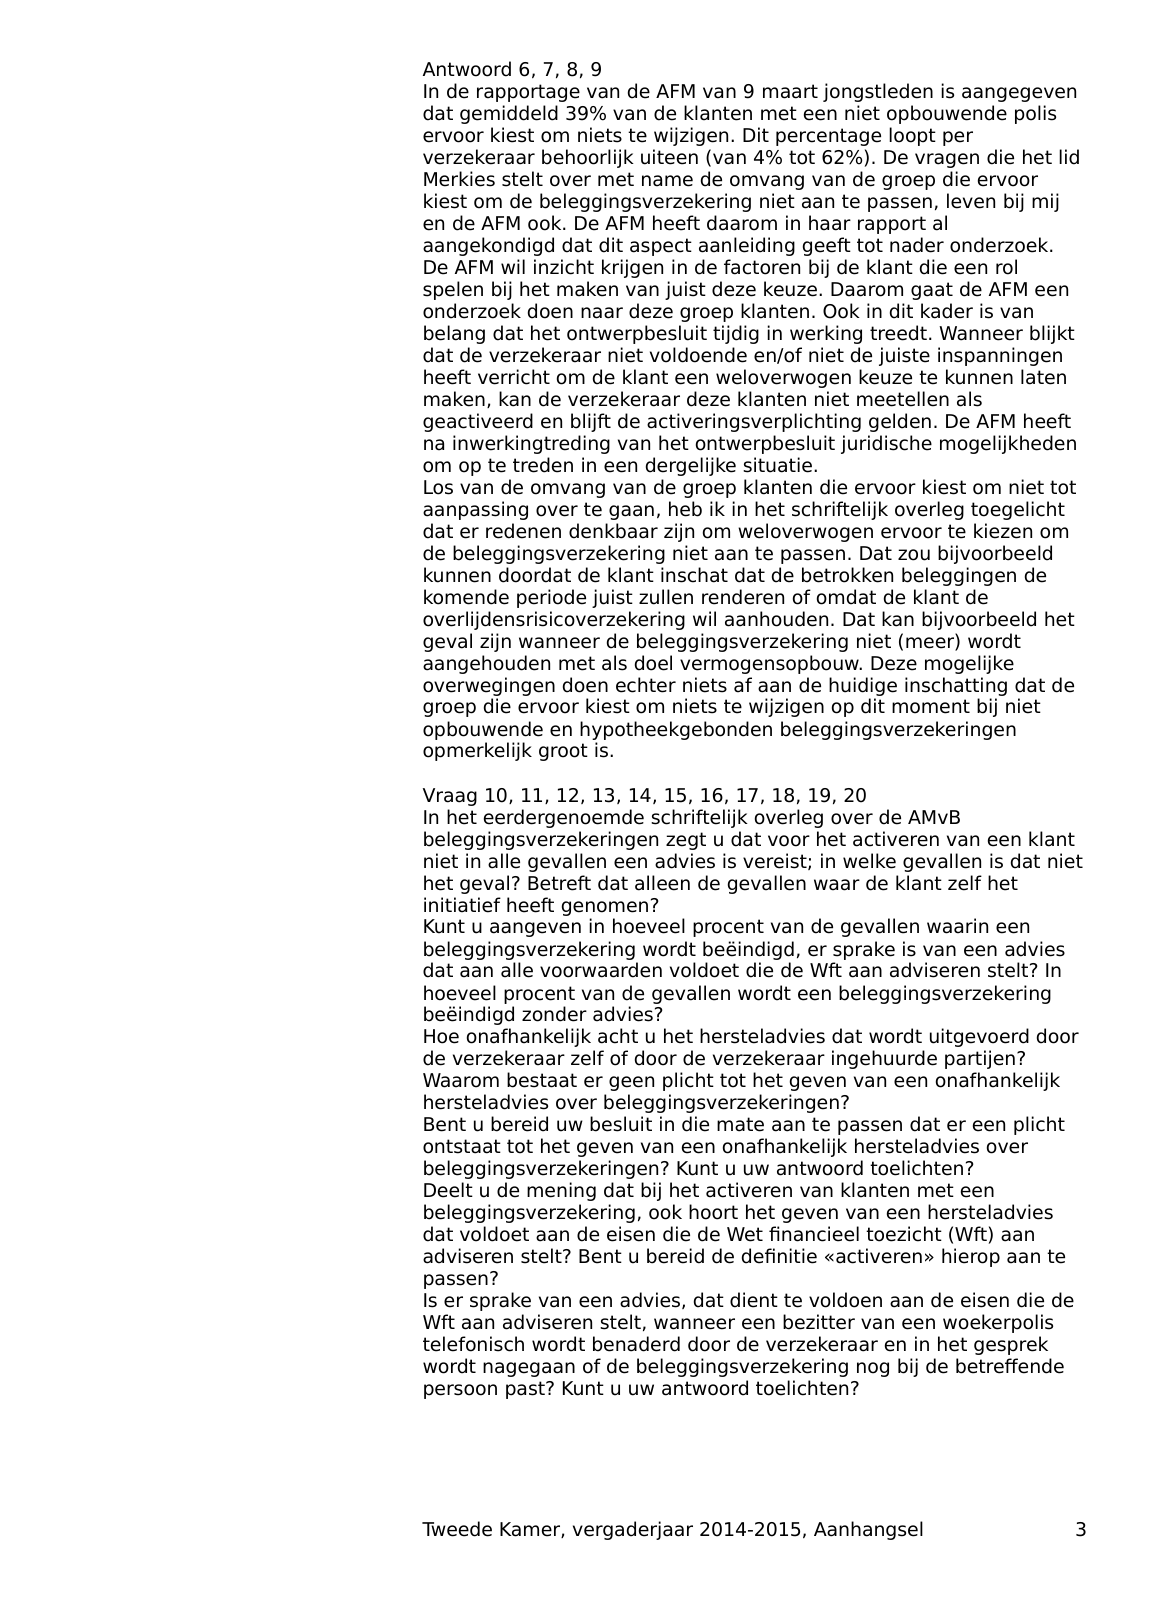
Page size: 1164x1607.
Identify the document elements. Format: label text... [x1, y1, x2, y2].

text Kunt u aangeven in hoeveel procent van de gevallen waarin een beleggingsverzekering wordt beëindigd, er sprake is van een advies dat aan alle voorwaarden voldoet die de Wft aan adviseren stelt? In hoeveel procent van de gevallen wordt een beleggingsverzekering beëindigd zonder advies? [422, 916, 1087, 1026]
text Is er sprake van een advies, dat dient te voldoen aan de eisen die de Wft aan adviseren stelt, wanneer een bezitter van een woekerpolis telefonisch wordt benaderd door de verzekeraar en in het gesprek wordt nagegaan of de beleggingsverzekering nog bij de betreffende persoon past? Kunt u uw antwoord toelichten? [422, 1290, 1087, 1400]
text Hoe onafhankelijk acht u het hersteladvies dat wordt uitgevoerd door de verzekeraar zelf of door de verzekeraar ingehuurde partijen? [422, 1026, 1087, 1070]
text In het eerdergenoemde schriftelijk overleg over de AMvB beleggingsverzekeringen zegt u dat voor het activeren van een klant niet in alle gevallen een advies is vereist; in welke gevallen is dat niet het geval? Betreft dat alleen de gevallen waar de klant zelf het initiatief heeft genomen? [422, 807, 1087, 916]
text Vraag 10, 11, 12, 13, 14, 15, 16, 17, 18, 19, 20 [422, 784, 1087, 807]
text Antwoord 6, 7, 8, 9 [422, 59, 1087, 81]
text Los van de omvang van de groep klanten die ervoor kiest om niet tot aanpassing over te gaan, heb ik in het schriftelijk overleg toegelicht dat er redenen denkbaar zijn om weloverwogen ervoor te kiezen om de beleggingsverzekering niet aan te passen. Dat zou bijvoorbeeld kunnen doordat de klant inschat dat de betrokken beleggingen de komende periode juist zullen renderen of omdat de klant de overlijdensrisicoverzekering wil aanhouden. Dat kan bijvoorbeeld het geval zijn wanneer de beleggingsverzekering niet (meer) wordt aangehouden met als doel vermogensopbouw. Deze mogelijke overwegingen doen echter niets af aan de huidige inschatting dat de groep die ervoor kiest om niets te wijzigen op dit moment bij niet opbouwende en hypotheekgebonden beleggingsverzekeringen opmerkelijk groot is. [422, 477, 1087, 762]
text Bent u bereid uw besluit in die mate aan te passen dat er een plicht ontstaat tot het geven van een onafhankelijk hersteladvies over beleggingsverzekeringen? Kunt u uw antwoord toelichten? [422, 1114, 1087, 1180]
text Waarom bestaat er geen plicht tot het geven van een onafhankelijk hersteladvies over beleggingsverzekeringen? [422, 1070, 1087, 1114]
text In de rapportage van de AFM van 9 maart jongstleden is aangegeven dat gemiddeld 39% van de klanten met een niet opbouwende polis ervoor kiest om niets te wijzigen. Dit percentage loopt per verzekeraar behoorlijk uiteen (van 4% tot 62%). De vragen die het lid Merkies stelt over met name de omvang van de groep die ervoor kiest om de beleggingsverzekering niet aan te passen, leven bij mij en de AFM ook. De AFM heeft daarom in haar rapport al aangekondigd dat dit aspect aanleiding geeft tot nader onderzoek. De AFM wil inzicht krijgen in de factoren bij de klant die een rol spelen bij het maken van juist deze keuze. Daarom gaat de AFM een onderzoek doen naar deze groep klanten. Ook in dit kader is van belang dat het ontwerpbesluit tijdig in werking treedt. Wanneer blijkt dat de verzekeraar niet voldoende en/of niet de juiste inspanningen heeft verricht om de klant een weloverwogen keuze te kunnen laten maken, kan de verzekeraar deze klanten niet meetellen als geactiveerd en blijft de activeringsverplichting gelden. De AFM heeft na inwerkingtreding van het ontwerpbesluit juridische mogelijkheden om op te treden in een dergelijke situatie. [422, 81, 1087, 477]
text Deelt u de mening dat bij het activeren van klanten met een beleggingsverzekering, ook hoort het geven van een hersteladvies dat voldoet aan de eisen die de Wet financieel toezicht (Wft) aan adviseren stelt? Bent u bereid de definitie «activeren» hierop aan te passen? [422, 1180, 1087, 1290]
